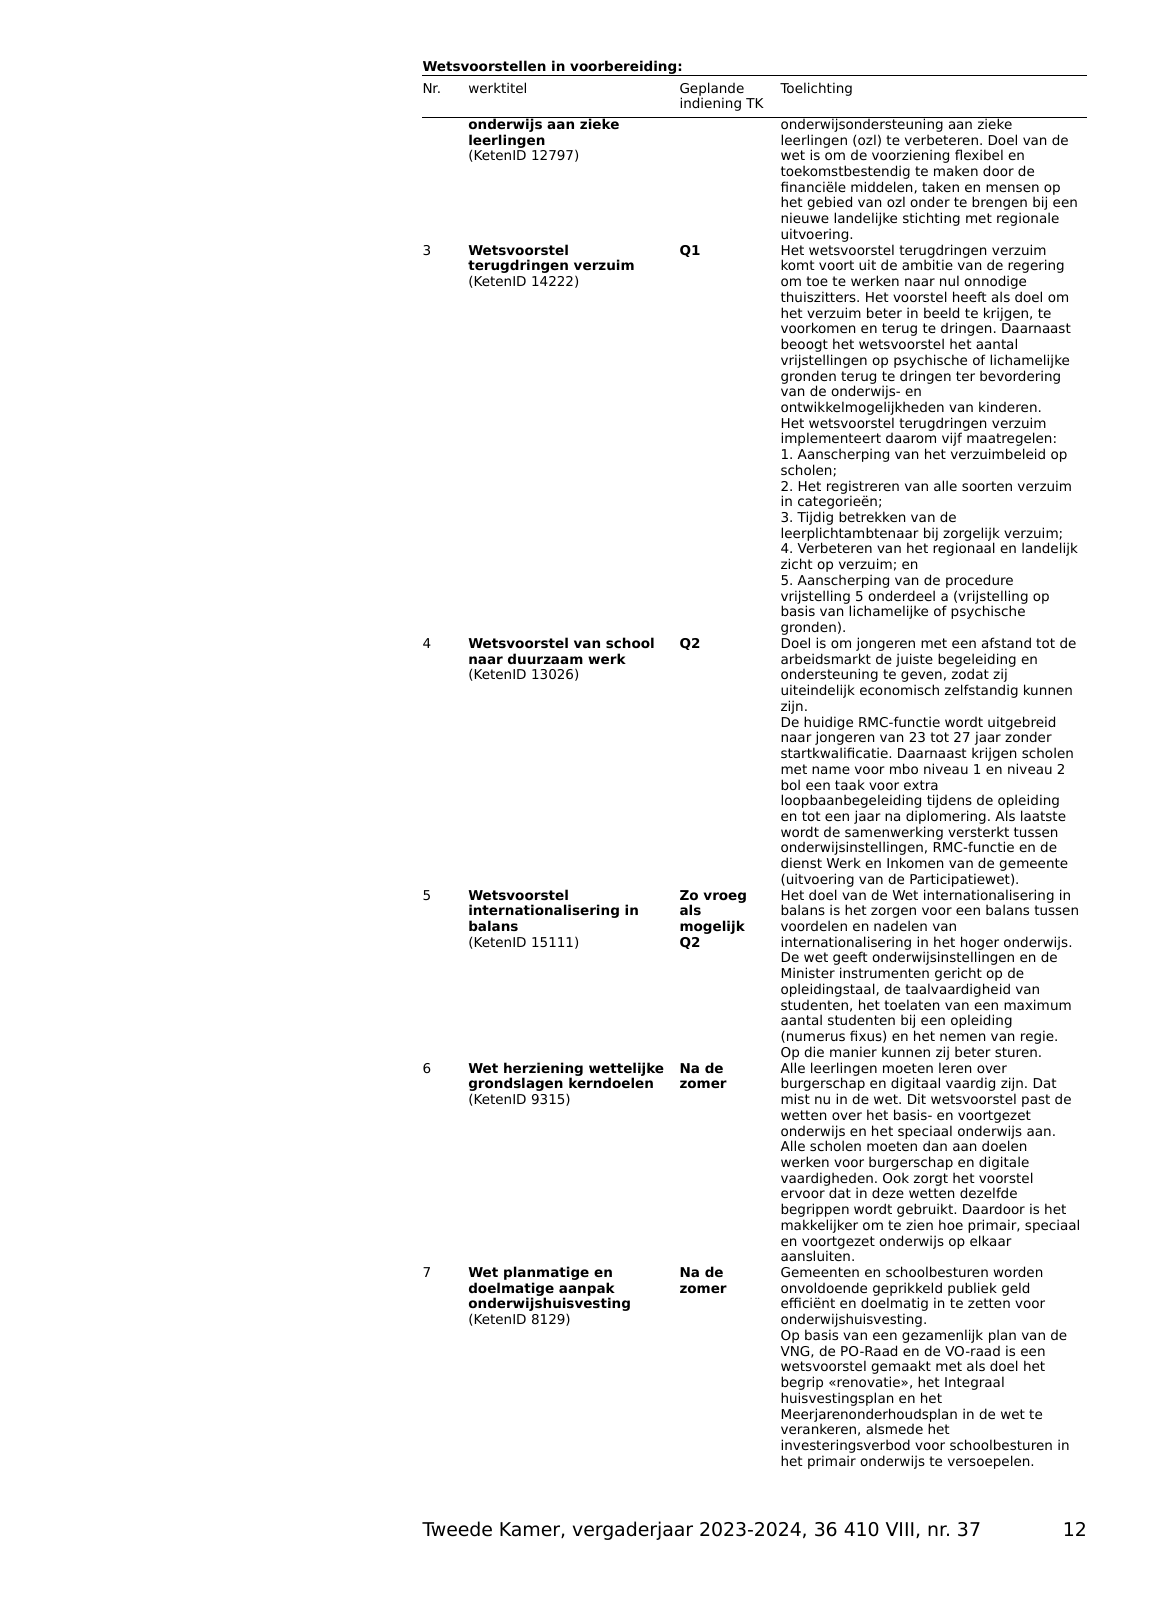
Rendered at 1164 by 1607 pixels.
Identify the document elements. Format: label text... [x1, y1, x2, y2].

table_cell 3 [422, 243, 462, 636]
table_cell werktitel [462, 76, 673, 117]
table_cell [674, 118, 774, 242]
table_cell Q2 [674, 636, 774, 887]
table_cell Het doel van de Wet internationalisering in balans is het zorgen voor een balans tussen voordelen en nadelen van internationalisering in het hoger onderwijs. De wet geeft onderwijsinstellingen en de Minister instrumenten gericht op de opleidingstaal, de taalvaardigheid van studenten, het toelaten van een maximum aantal studenten bij een opleiding (numerus fixus) en het nemen van regie. Op die manier kunnen zij beter sturen. [774, 888, 1087, 1060]
table_cell Alle leerlingen moeten leren over burgerschap en digitaal vaardig zijn. Dat mist nu in de wet. Dit wetsvoorstel past de wetten over het basis- en voortgezet onderwijs en het speciaal onderwijs aan. Alle scholen moeten dan aan doelen werken voor burgerschap en digitale vaardigheden. Ook zorgt het voorstel ervoor dat in deze wetten dezelfde begrippen wordt gebruikt. Daardoor is het makkelijker om te zien hoe primair, speciaal en voortgezet onderwijs op elkaar aansluiten. [774, 1060, 1087, 1265]
table_cell Wet herziening wettelijke grondslagen kerndoelen (KetenID 9315) [462, 1060, 673, 1265]
table_cell Na de zomer [674, 1060, 774, 1265]
table_cell Wetsvoorstel terugdringen verzuim (KetenID 14222) [462, 243, 673, 636]
table_cell 4 [422, 636, 462, 887]
table_cell Zo vroeg als mogelijk Q2 [674, 888, 774, 1060]
table_cell onderwijsondersteuning aan zieke leerlingen (ozl) te verbeteren. Doel van de wet is om de voorziening flexibel en toekomstbestendig te maken door de financiële middelen, taken en mensen op het gebied van ozl onder te brengen bij een nieuwe landelijke stichting met regionale uitvoering. [774, 118, 1087, 242]
table_cell [422, 118, 462, 242]
table_cell Het wetsvoorstel terugdringen verzuim komt voort uit de ambitie van de regering om toe te werken naar nul onnodige thuiszitters. Het voorstel heeft als doel om het verzuim beter in beeld te krijgen, te voorkomen en terug te dringen. Daarnaast beoogt het wetsvoorstel het aantal vrijstellingen op psychische of lichamelijke gronden terug te dringen ter bevordering van de onderwijs- en ontwikkelmogelijkheden van kinderen. Het wetsvoorstel terugdringen verzuim implementeert daarom vijf maatregelen: 1. Aanscherping van het verzuimbeleid op scholen; 2. Het registreren van alle soorten verzuim in categorieën; 3. Tijdig betrekken van de leerplichtambtenaar bij zorgelijk verzuim; 4. Verbeteren van het regionaal en landelijk zicht op verzuim; en 5. Aanscherping van de procedure vrijstelling 5 onderdeel a (vrijstelling op basis van lichamelijke of psychische gronden). [774, 243, 1087, 636]
table_cell Na de zomer [674, 1265, 774, 1469]
table_cell Wetsvoorstel van school naar duurzaam werk (KetenID 13026) [462, 636, 673, 887]
table_cell Nr. [422, 76, 462, 117]
table_cell Q1 [674, 243, 774, 636]
table_cell Wetsvoorstel internationalisering in balans (KetenID 15111) [462, 888, 673, 1060]
table_cell 6 [422, 1060, 462, 1265]
table_cell Toelichting [774, 76, 1087, 117]
table_cell onderwijs aan zieke leerlingen (KetenID 12797) [462, 118, 673, 242]
table_cell Doel is om jongeren met een afstand tot de arbeidsmarkt de juiste begeleiding en ondersteuning te geven, zodat zij uiteindelijk economisch zelfstandig kunnen zijn. De huidige RMC-functie wordt uitgebreid naar jongeren van 23 tot 27 jaar zonder startkwalificatie. Daarnaast krijgen scholen met name voor mbo niveau 1 en niveau 2 bol een taak voor extra loopbaanbegeleiding tijdens de opleiding en tot een jaar na diplomering. Als laatste wordt de samenwerking versterkt tussen onderwijsinstellingen, RMC-functie en de dienst Werk en Inkomen van de gemeente (uitvoering van de Participatiewet). [774, 636, 1087, 887]
table_cell Wet planmatige en doelmatige aanpak onderwijshuisvesting (KetenID 8129) [462, 1265, 673, 1469]
table_cell Geplande indiening TK [674, 76, 774, 117]
table_header Wetsvoorstellen in voorbereiding: [422, 59, 1087, 75]
table_cell Gemeenten en schoolbesturen worden onvoldoende geprikkeld publiek geld efficiënt en doelmatig in te zetten voor onderwijshuisvesting. Op basis van een gezamenlijk plan van de VNG, de PO-Raad en de VO-raad is een wetsvoorstel gemaakt met als doel het begrip «renovatie», het Integraal huisvestingsplan en het Meerjarenonderhoudsplan in de wet te verankeren, alsmede het investeringsverbod voor schoolbesturen in het primair onderwijs te versoepelen. [774, 1265, 1087, 1469]
table_cell 7 [422, 1265, 462, 1469]
table_cell 5 [422, 888, 462, 1060]
